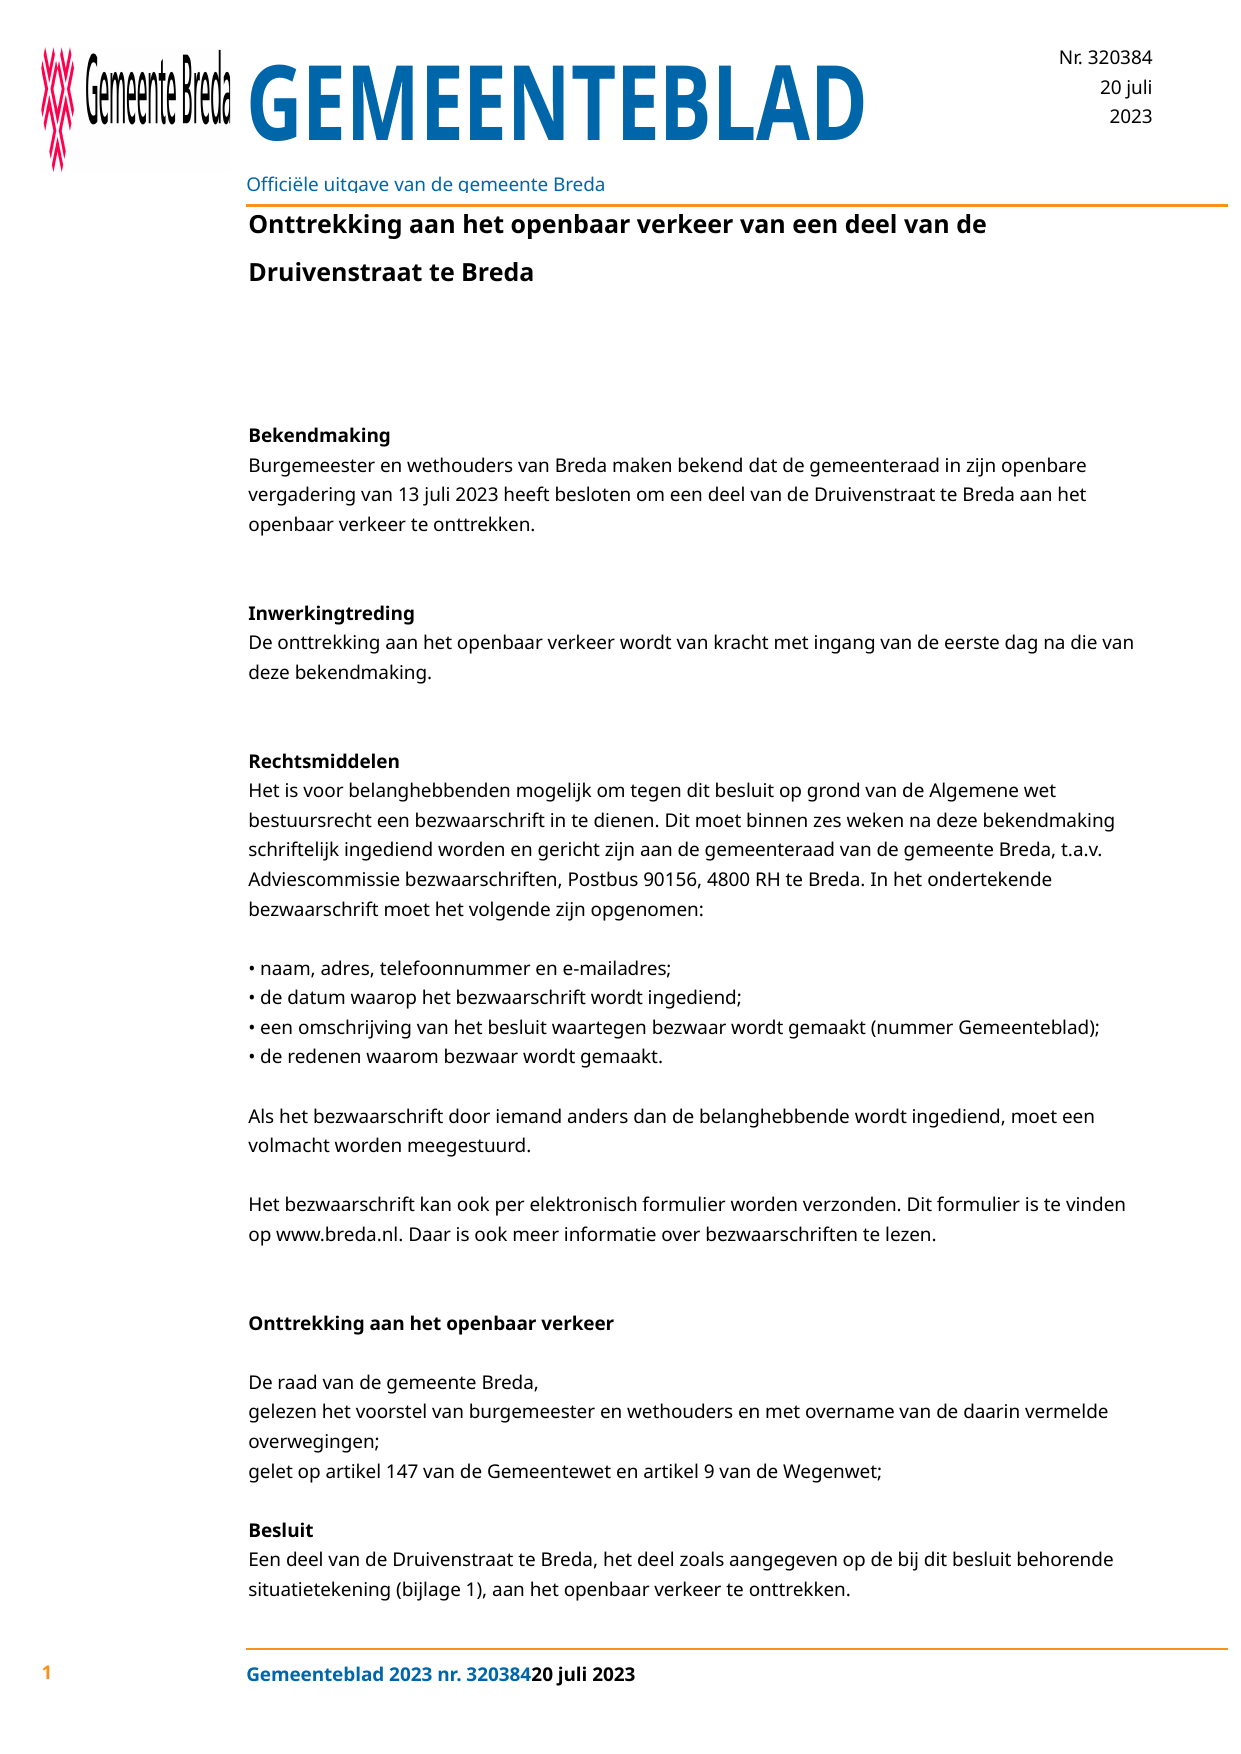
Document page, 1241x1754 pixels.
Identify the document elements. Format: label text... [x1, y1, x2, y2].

text Een deel van de Druivenstraat te Breda, het deel zoals aangegeven op de bij dit besluit behorende situatietekening (bijlage 1), aan het openbaar verkeer te onttrekken. [248, 1547, 1152, 1602]
text Inwerkingtreding [248, 600, 1152, 626]
text Onttrekking aan het openbaar verkeer [248, 1310, 1152, 1336]
text Bekendmaking [248, 422, 1152, 448]
text • de datum waarop het bezwaarschrift wordt ingediend; [248, 984, 1152, 1010]
text • naam, adres, telefoonnummer en e-mailadres; [248, 955, 1152, 981]
text Als het bezwaarschrift door iemand anders dan de belanghebbende wordt ingediend, moet een volmacht worden meegestuurd. [248, 1103, 1152, 1158]
text De raad van de gemeente Breda, [248, 1369, 1152, 1395]
text Het is voor belanghebbenden mogelijk om tegen dit besluit op grond van de Algemene wet bestuursrecht een bezwaarschrift in te dienen. Dit moet binnen zes weken na deze bekendmaking schriftelijk ingediend worden en gericht zijn aan de gemeenteraad van de gemeente Breda, t.a.v. Adviescommissie bezwaarschriften, Postbus 90156, 4800 RH te Breda. In het ondertekende bezwaarschrift moet het volgende zijn opgenomen: [248, 777, 1152, 922]
text Het bezwaarschrift kan ook per elektronisch formulier worden verzonden. Dit formulier is te vinden op www.breda.nl. Daar is ook meer informatie over bezwaarschriften te lezen. [248, 1192, 1152, 1247]
text Rechtsmiddelen [248, 748, 1152, 774]
text • een omschrijving van het besluit waartegen bezwaar wordt gemaakt (nummer Gemeenteblad); [248, 1014, 1152, 1040]
picture [41, 47, 231, 172]
text Onttrekking aan het openbaar verkeer van een deel van de Druivenstraat te Breda [248, 207, 1152, 288]
text De onttrekking aan het openbaar verkeer wordt van kracht met ingang van de eerste dag na die van deze bekendmaking. [248, 629, 1152, 685]
text Besluit [248, 1517, 1152, 1543]
text gelezen het voorstel van burgemeester en wethouders en met overname van de daarin vermelde overwegingen; [248, 1399, 1152, 1454]
text gelet op artikel 147 van de Gemeentewet en artikel 9 van de Wegenwet; [248, 1458, 1152, 1484]
text Burgemeester en wethouders van Breda maken bekend dat de gemeenteraad in zijn openbare vergadering van 13 juli 2023 heeft besloten om een deel van de Druivenstraat te Breda aan het openbaar verkeer te onttrekken. [248, 452, 1152, 537]
text • de redenen waarom bezwaar wordt gemaakt. [248, 1044, 1152, 1069]
